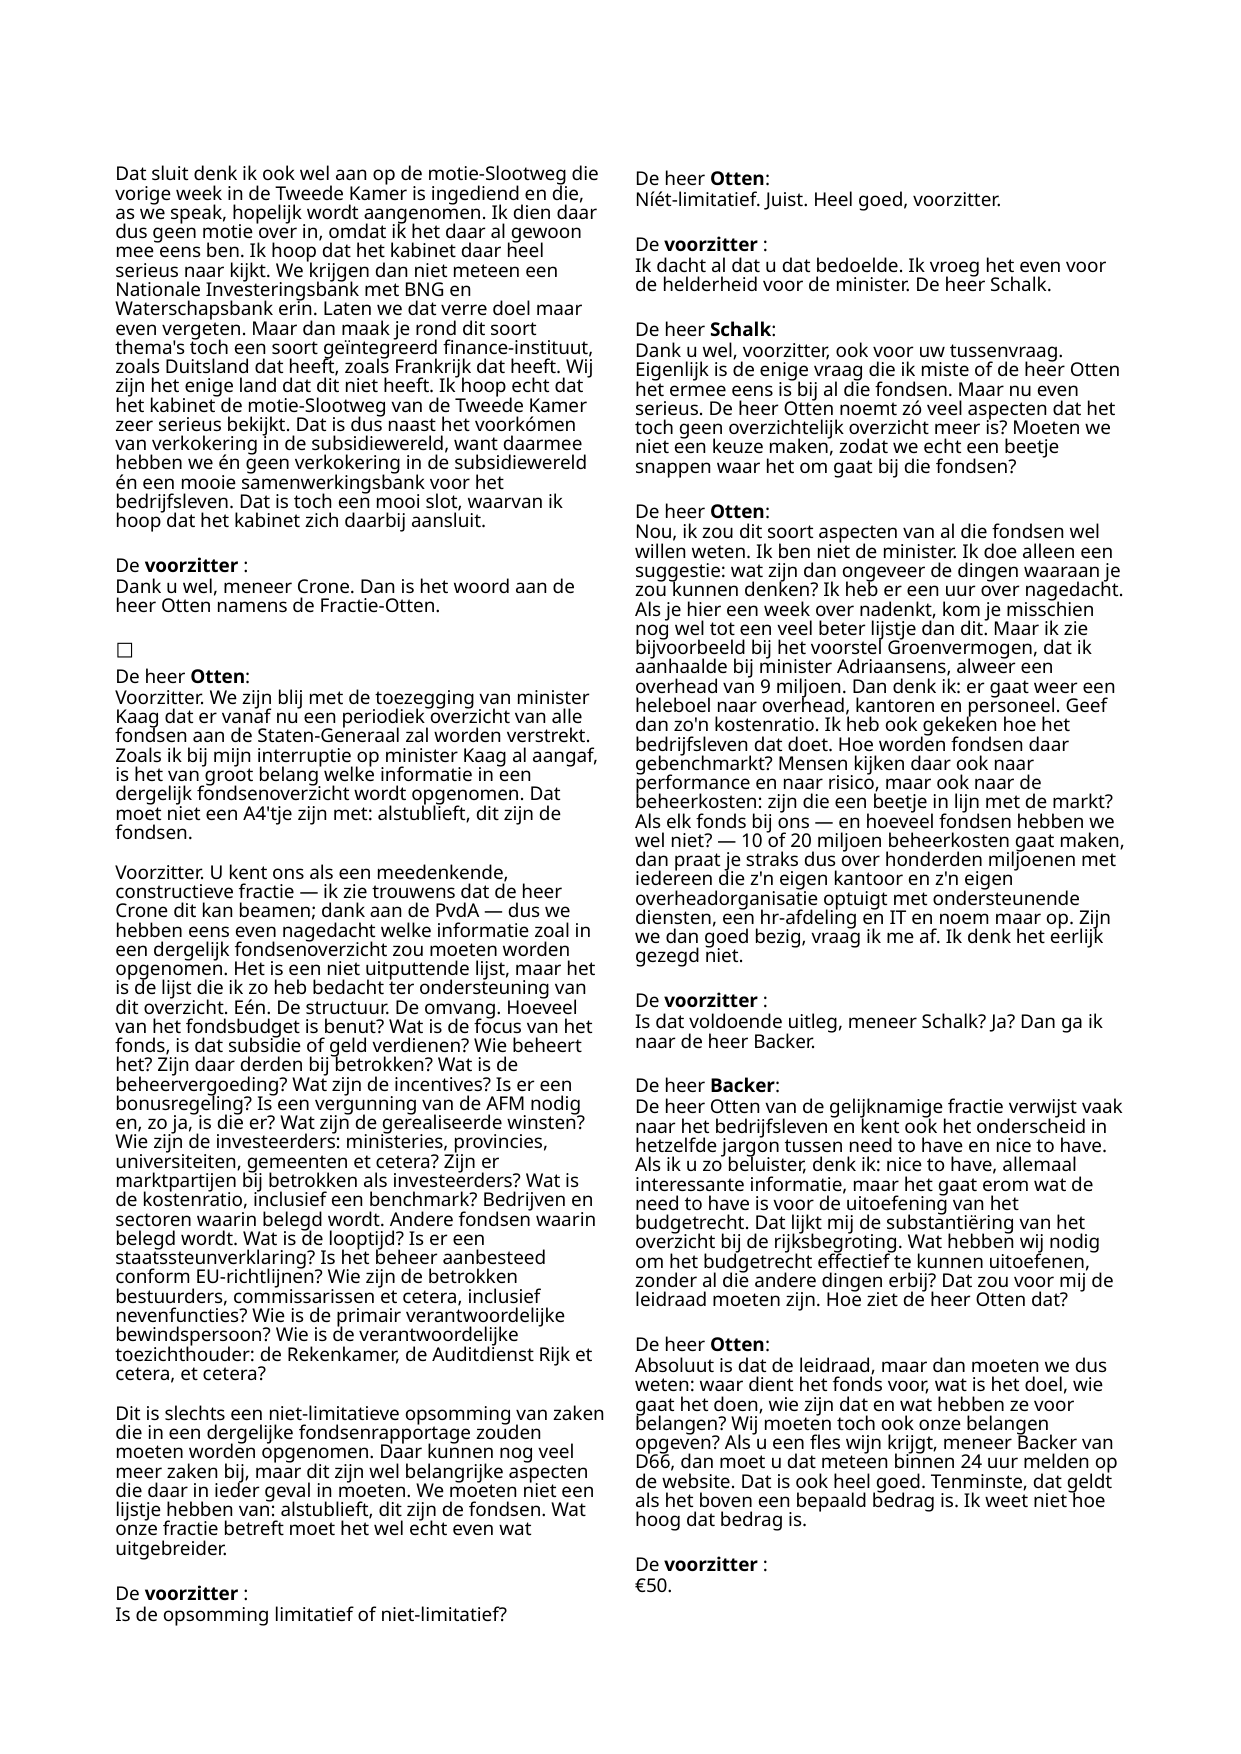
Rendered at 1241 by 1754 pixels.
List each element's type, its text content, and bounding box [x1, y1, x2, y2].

text Dit is slechts een niet-limitatieve opsomming van zaken die in een dergelijke fondsenrapportage zouden moeten worden opgenomen. Daar kunnen nog veel meer zaken bij, maar dit zijn wel belangrijke aspecten die daar in ieder geval in moeten. We moeten niet een lijstje hebben van: alstublieft, dit zijn de fondsen. Wat onze fractie betreft moet het wel echt even wat uitgebreider. [115, 1405, 605, 1559]
text Ik dacht al dat u dat bedoelde. Ik vroeg het even voor de helderheid voor de minister. De heer Schalk. [635, 257, 1125, 296]
text Voorzitter. U kent ons als een meedenkende, constructieve fractie — ik zie trouwens dat de heer Crone dit kan beamen; dank aan de PvdA — dus we hebben eens even nagedacht welke informatie zoal in een dergelijk fondsenoverzicht zou moeten worden opgenomen. Het is een niet uitputtende lijst, maar het is de lijst die ik zo heb bedacht ter ondersteuning van dit overzicht. Eén. De structuur. De omvang. Hoeveel van het fondsbudget is benut? Wat is de focus van het fonds, is dat subsidie of geld verdienen? Wie beheert het? Zijn daar derden bij betrokken? Wat is de beheervergoeding? Wat zijn de incentives? Is er een bonusregeling? Is een vergunning van de AFM nodig en, zo ja, is die er? Wat zijn de gerealiseerde winsten? Wie zijn de investeerders: ministeries, provincies, universiteiten, gemeenten et cetera? Zijn er marktpartijen bij betrokken als investeerders? Wat is de kostenratio, inclusief een benchmark? Bedrijven en sectoren waarin belegd wordt. Andere fondsen waarin belegd wordt. Wat is de looptijd? Is er een staatssteunverklaring? Is het beheer aanbesteed conform EU-richtlijnen? Wie zijn de betrokken bestuurders, commissarissen et cetera, inclusief nevenfuncties? Wie is de primair verantwoordelijke bewindspersoon? Wie is de verantwoordelijke toezichthouder: de Rekenkamer, de Auditdienst Rijk et cetera, et cetera? [115, 864, 605, 1384]
text Níét-limitatief. Juist. Heel goed, voorzitter. [635, 191, 1125, 210]
text Dat sluit denk ik ook wel aan op de motie-Slootweg die vorige week in de Tweede Kamer is ingediend en die, as we speak, hopelijk wordt aangenomen. Ik dien daar dus geen motie over in, omdat ik het daar al gewoon mee eens ben. Ik hoop dat het kabinet daar heel serieus naar kijkt. We krijgen dan niet meteen een Nationale Investeringsbank met BNG en Waterschapsbank erin. Laten we dat verre doel maar even vergeten. Maar dan maak je rond dit soort thema's toch een soort geïntegreerd finance-instituut, zoals Duitsland dat heeft, zoals Frankrijk dat heeft. Wij zijn het enige land dat dit niet heeft. Ik hoop echt dat het kabinet de motie-Slootweg van de Tweede Kamer zeer serieus bekijkt. Dat is dus naast het voorkómen van verkokering in de subsidiewereld, want daarmee hebben we én geen verkokering in de subsidiewereld én een mooie samenwerkingsbank voor het bedrijfsleven. Dat is toch een mooi slot, waarvan ik hoop dat het kabinet zich daarbij aansluit. [115, 165, 605, 531]
text De heer Otten: [635, 165, 1125, 191]
text Dank u wel, meneer Crone. Dan is het woord aan de heer Otten namens de Fractie-Otten. [115, 578, 605, 617]
text Nou, ik zou dit soort aspecten van al die fondsen wel willen weten. Ik ben niet de minister. Ik doe alleen een suggestie: wat zijn dan ongeveer de dingen waaraan je zou kunnen denken? Ik heb er een uur over nagedacht. Als je hier een week over nadenkt, kom je misschien nog wel tot een veel beter lijstje dan dit. Maar ik zie bijvoorbeeld bij het voorstel Groenvermogen, dat ik aanhaalde bij minister Adriaansens, alweer een overhead van 9 miljoen. Dan denk ik: er gaat weer een heleboel naar overhead, kantoren en personeel. Geef dan zo'n kostenratio. Ik heb ook gekeken hoe het bedrijfsleven dat doet. Hoe worden fondsen daar gebenchmarkt? Mensen kijken daar ook naar performance en naar risico, maar ook naar de beheerkosten: zijn die een beetje in lijn met de markt? Als elk fonds bij ons — en hoeveel fondsen hebben we wel niet? — 10 of 20 miljoen beheerkosten gaat maken, dan praat je straks dus over honderden miljoenen met iedereen die z'n eigen kantoor en z'n eigen overheadorganisatie optuigt met ondersteunende diensten, een hr-afdeling en IT en noem maar op. Zijn we dan goed bezig, vraag ik me af. Ik denk het eerlijk gezegd niet. [635, 523, 1125, 967]
text De heer Schalk: [635, 316, 1125, 342]
text Is de opsomming limitatief of niet-limitatief? [115, 1606, 605, 1625]
text Absoluut is dat de leidraad, maar dan moeten we dus weten: waar dient het fonds voor, wat is het doel, wie gaat het doen, wie zijn dat en wat hebben ze voor belangen? Wij moeten toch ook onze belangen opgeven? Als u een fles wijn krijgt, meneer Backer van D66, dan moet u dat meteen binnen 24 uur melden op de website. Dat is ook heel goed. Tenminste, dat geldt als het boven een bepaald bedrag is. Ik weet niet hoe hoog dat bedrag is. [635, 1357, 1125, 1530]
text De voorzitter : [635, 1551, 1125, 1577]
text €50. [635, 1577, 1125, 1596]
text De heer Otten: [115, 663, 605, 689]
text De voorzitter : [115, 1580, 605, 1606]
text Voorzitter. We zijn blij met de toezegging van minister Kaag dat er vanaf nu een periodiek overzicht van alle fondsen aan de Staten-Generaal zal worden verstrekt. Zoals ik bij mijn interruptie op minister Kaag al aangaf, is het van groot belang welke informatie in een dergelijk fondsenoverzicht wordt opgenomen. Dat moet niet een A4'tje zijn met: alstublieft, dit zijn de fondsen. [115, 689, 605, 843]
text De heer Otten: [635, 498, 1125, 523]
text Dank u wel, voorzitter, ook voor uw tussenvraag. Eigenlijk is de enige vraag die ik miste of de heer Otten het ermee eens is bij al die fondsen. Maar nu even serieus. De heer Otten noemt zó veel aspecten dat het toch geen overzichtelijk overzicht meer is? Moeten we niet een keuze maken, zodat we echt een beetje snappen waar het om gaat bij die fondsen? [635, 342, 1125, 477]
text Is dat voldoende uitleg, meneer Schalk? Ja? Dan ga ik naar de heer Backer. [635, 1013, 1125, 1052]
text De heer Otten: [635, 1331, 1125, 1357]
text De voorzitter : [115, 552, 605, 578]
text De heer Backer: [635, 1073, 1125, 1098]
text ⬜ [115, 637, 605, 663]
text De voorzitter : [635, 231, 1125, 257]
text De heer Otten van de gelijknamige fractie verwijst vaak naar het bedrijfsleven en kent ook het onderscheid in hetzelfde jargon tussen need to have en nice to have. Als ik u zo beluister, denk ik: nice to have, allemaal interessante informatie, maar het gaat erom wat de need to have is voor de uitoefening van het budgetrecht. Dat lijkt mij de substantiëring van het overzicht bij de rijksbegroting. Wat hebben wij nodig om het budgetrecht effectief te kunnen uitoefenen, zonder al die andere dingen erbij? Dat zou voor mij de leidraad moeten zijn. Hoe ziet de heer Otten dat? [635, 1098, 1125, 1310]
text De voorzitter : [635, 988, 1125, 1013]
